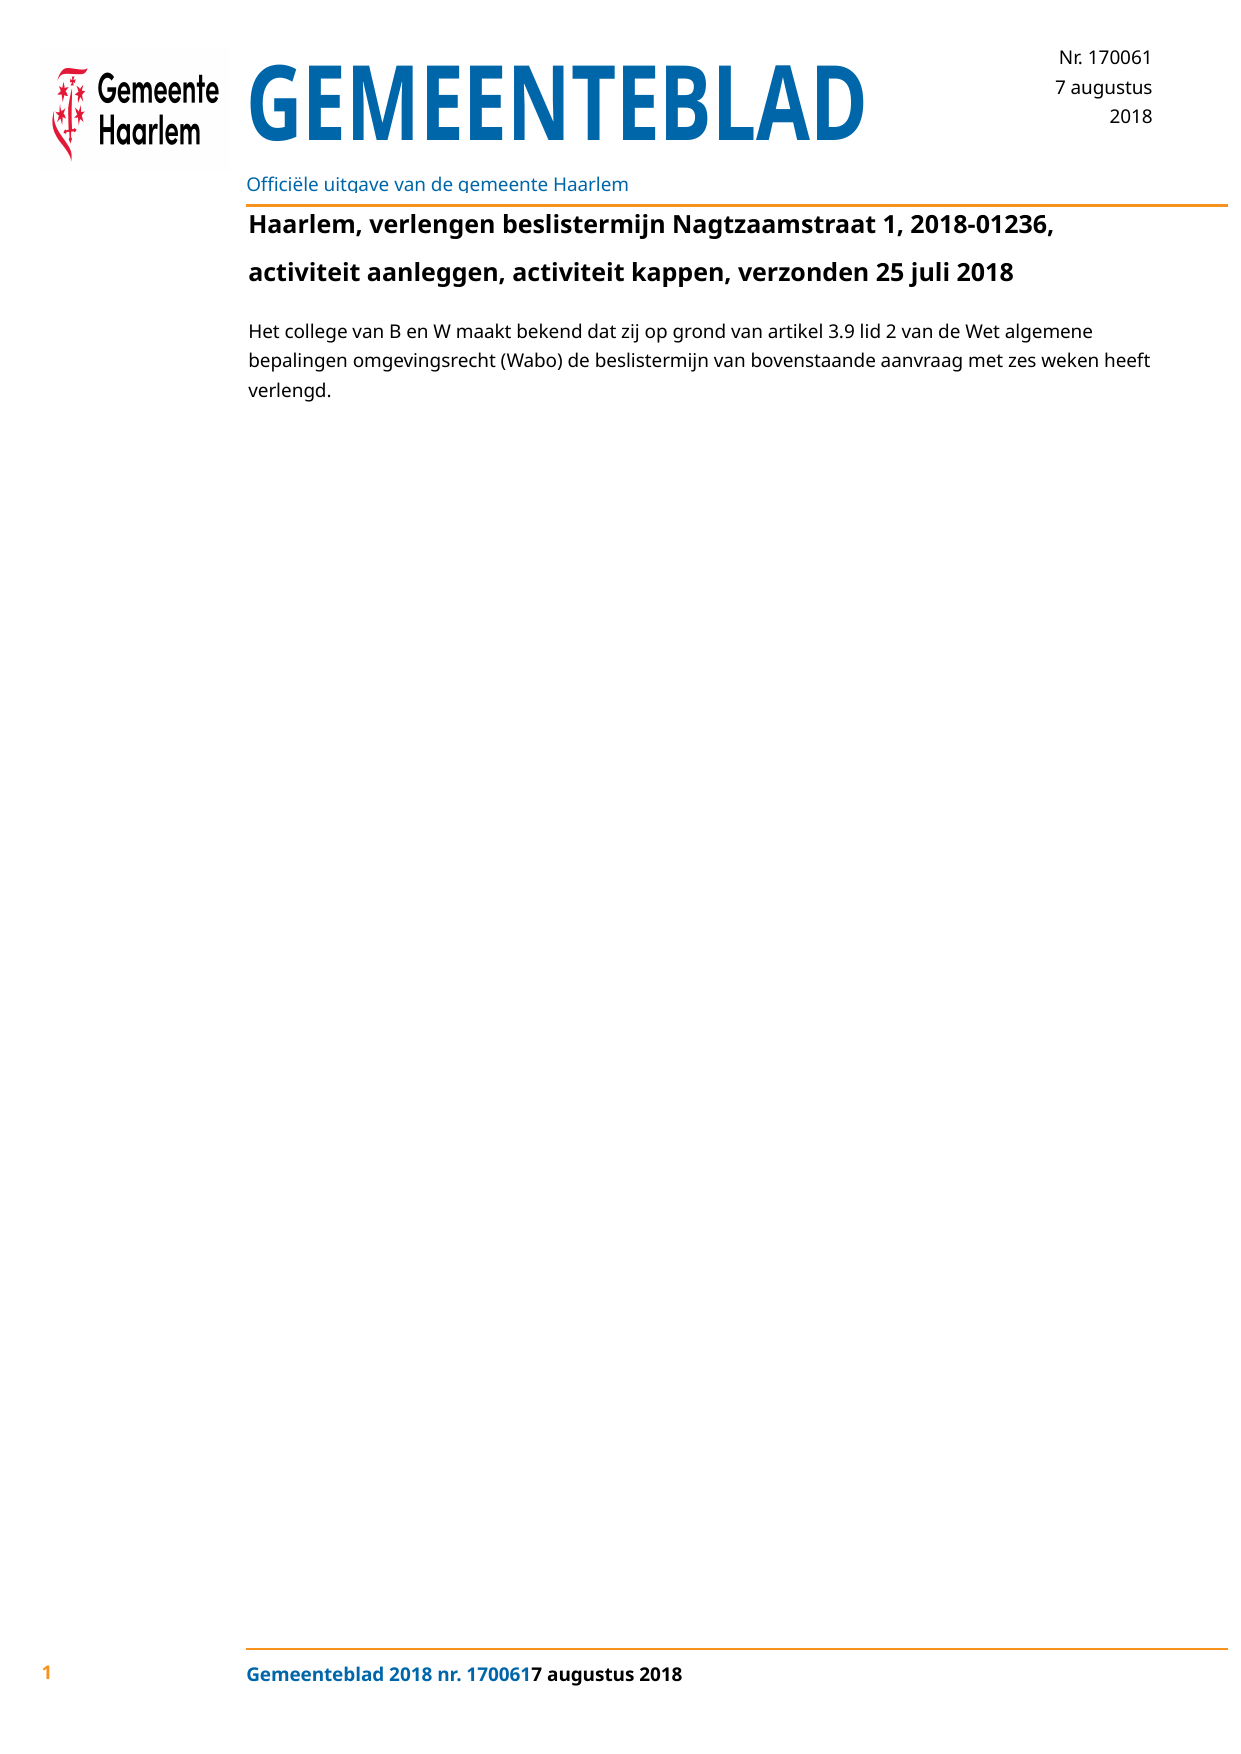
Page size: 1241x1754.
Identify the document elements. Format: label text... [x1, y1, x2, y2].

text Haarlem, verlengen beslistermijn Nagtzaamstraat 1, 2018-01236, activiteit aanleggen, activiteit kappen, verzonden 25 juli 2018 [248, 207, 1152, 288]
picture [41, 47, 231, 172]
text Het college van B en W maakt bekend dat zij op grond van artikel 3.9 lid 2 van de Wet algemene bepalingen omgevingsrecht (Wabo) de beslistermijn van bovenstaande aanvraag met zes weken heeft verlengd. [248, 318, 1152, 403]
